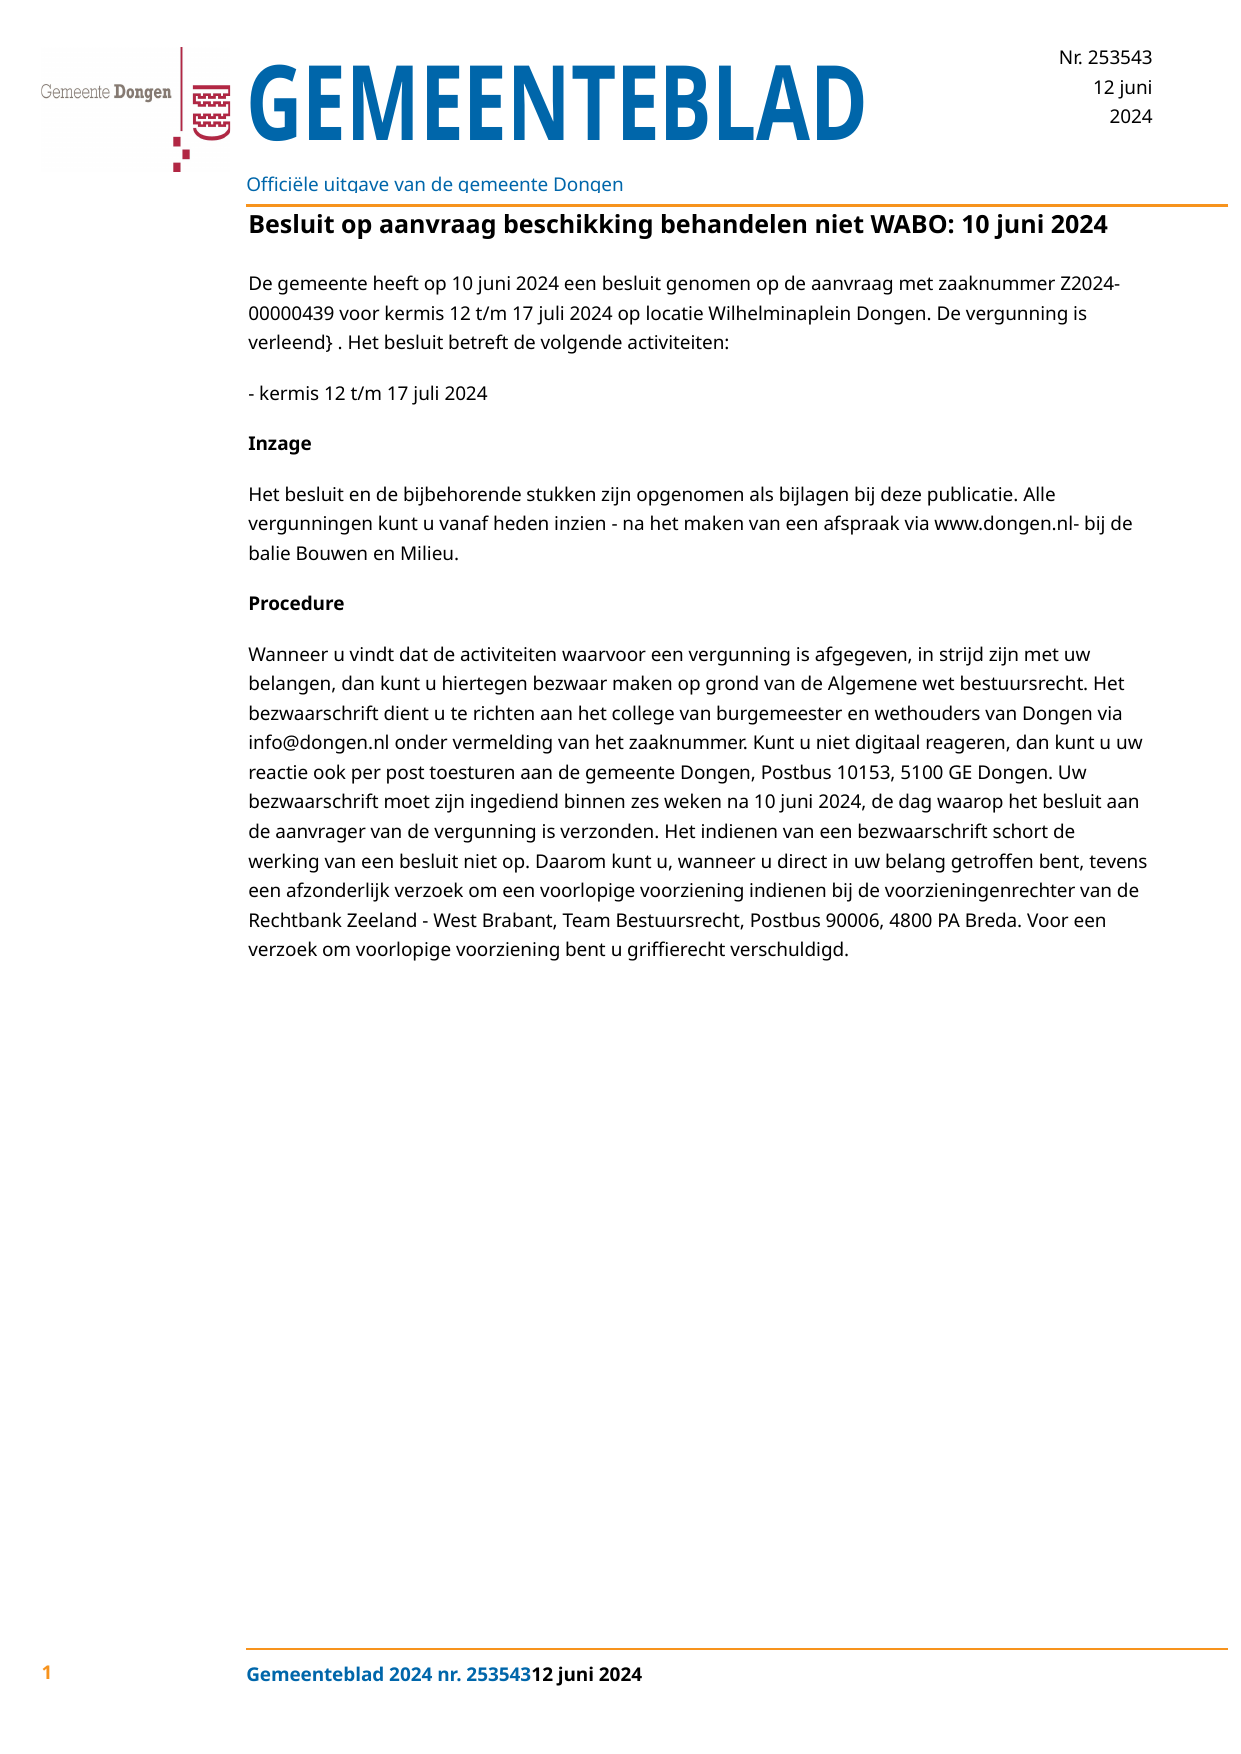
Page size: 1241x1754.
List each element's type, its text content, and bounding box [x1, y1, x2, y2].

picture [41, 47, 231, 172]
text Besluit op aanvraag beschikking behandelen niet WABO: 10 juni 2024 [248, 207, 1152, 241]
text Inzage [248, 430, 1152, 456]
text Procedure [248, 590, 1152, 616]
text Wanneer u vindt dat de activiteiten waarvoor een vergunning is afgegeven, in strijd zijn met uw belangen, dan kunt u hiertegen bezwaar maken op grond van de Algemene wet bestuursrecht. Het bezwaarschrift dient u te richten aan het college van burgemeester en wethouders van Dongen via info@dongen.nl onder vermelding van het zaaknummer. Kunt u niet digitaal reageren, dan kunt u uw reactie ook per post toesturen aan de gemeente Dongen, Postbus 10153, 5100 GE Dongen. Uw bezwaarschrift moet zijn ingediend binnen zes weken na 10 juni 2024, de dag waarop het besluit aan de aanvrager van de vergunning is verzonden. Het indienen van een bezwaarschrift schort de werking van een besluit niet op. Daarom kunt u, wanneer u direct in uw belang getroffen bent, tevens een afzonderlijk verzoek om een voorlopige voorziening indienen bij de voorzieningenrechter van de Rechtbank Zeeland - West Brabant, Team Bestuursrecht, Postbus 90006, 4800 PA Breda. Voor een verzoek om voorlopige voorziening bent u griffierecht verschuldigd. [248, 641, 1152, 962]
text - kermis 12 t/m 17 juli 2024 [248, 380, 1152, 406]
text Het besluit en de bijbehorende stukken zijn opgenomen als bijlagen bij deze publicatie. Alle vergunningen kunt u vanaf heden inzien - na het maken van een afspraak via www.dongen.nl- bij de balie Bouwen en Milieu. [248, 481, 1152, 566]
text De gemeente heeft op 10 juni 2024 een besluit genomen op de aanvraag met zaaknummer Z2024-00000439 voor kermis 12 t/m 17 juli 2024 op locatie Wilhelminaplein Dongen. De vergunning is verleend} . Het besluit betreft de volgende activiteiten: [248, 270, 1152, 355]
